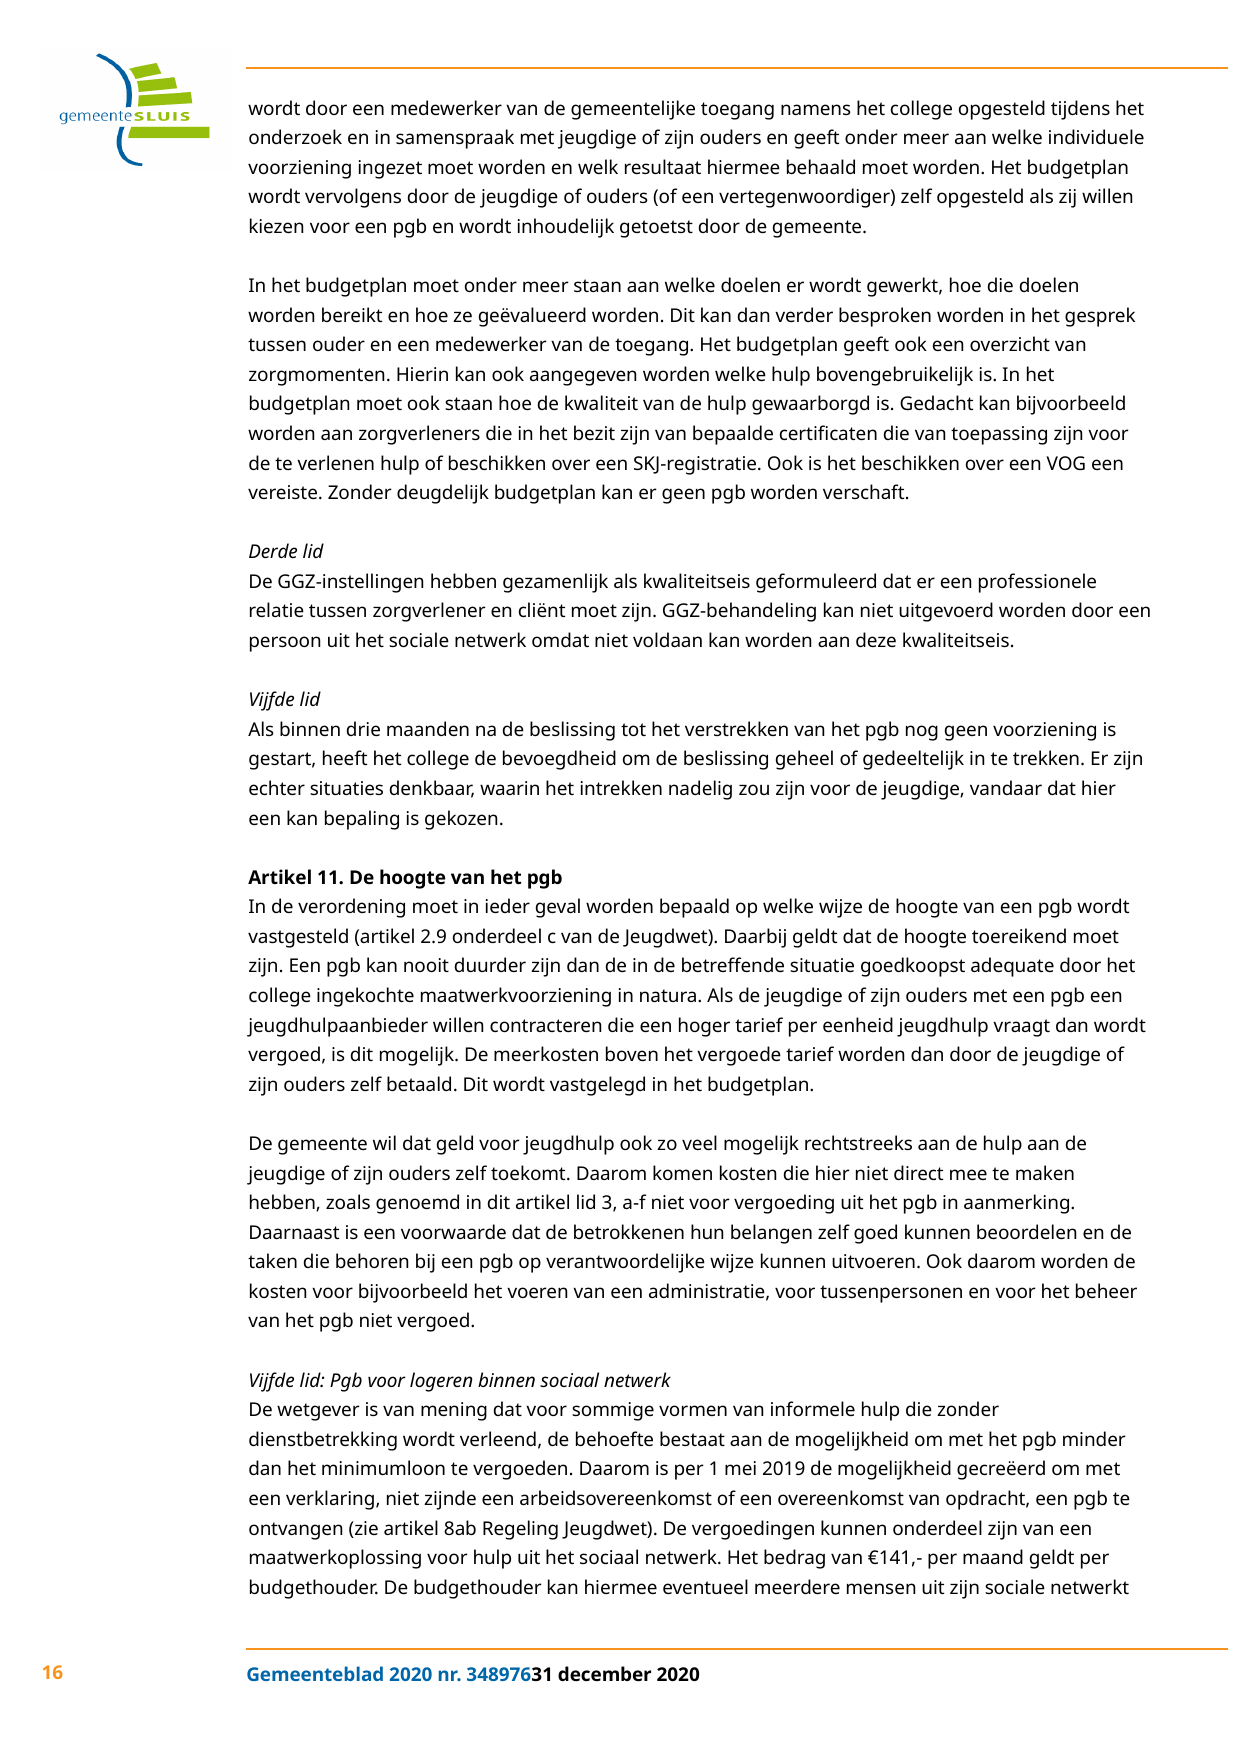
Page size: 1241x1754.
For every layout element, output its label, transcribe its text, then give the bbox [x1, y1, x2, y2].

text wordt door een medewerker van de gemeentelijke toegang namens het college opgesteld tijdens het onderzoek en in samenspraak met jeugdige of zijn ouders en geeft onder meer aan welke individuele voorziening ingezet moet worden en welk resultaat hiermee behaald moet worden. Het budgetplan wordt vervolgens door de jeugdige of ouders (of een vertegenwoordiger) zelf opgesteld als zij willen kiezen voor een pgb en wordt inhoudelijk getoetst door de gemeente. [248, 95, 1152, 239]
text De GGZ-instellingen hebben gezamenlijk als kwaliteitseis geformuleerd dat er een professionele relatie tussen zorgverlener en cliënt moet zijn. GGZ-behandeling kan niet uitgevoerd worden door een persoon uit het sociale netwerk omdat niet voldaan kan worden aan deze kwaliteitseis. [248, 568, 1152, 653]
text In de verordening moet in ieder geval worden bepaald op welke wijze de hoogte van een pgb wordt vastgesteld (artikel 2.9 onderdeel c van de Jeugdwet). Daarbij geldt dat de hoogte toereikend moet zijn. Een pgb kan nooit duurder zijn dan de in de betreffende situatie goedkoopst adequate door het college ingekochte maatwerkvoorziening in natura. Als de jeugdige of zijn ouders met een pgb een jeugdhulpaanbieder willen contracteren die een hoger tarief per eenheid jeugdhulp vraagt dan wordt vergoed, is dit mogelijk. De meerkosten boven het vergoede tarief worden dan door de jeugdige of zijn ouders zelf betaald. Dit wordt vastgelegd in het budgetplan. [248, 893, 1152, 1097]
text In het budgetplan moet onder meer staan aan welke doelen er wordt gewerkt, hoe die doelen worden bereikt en hoe ze geëvalueerd worden. Dit kan dan verder besproken worden in het gesprek tussen ouder en een medewerker van de toegang. Het budgetplan geeft ook een overzicht van zorgmomenten. Hierin kan ook aangegeven worden welke hulp bovengebruikelijk is. In het budgetplan moet ook staan hoe de kwaliteit van de hulp gewaarborgd is. Gedacht kan bijvoorbeeld worden aan zorgverleners die in het bezit zijn van bepaalde certificaten die van toepassing zijn voor de te verlenen hulp of beschikken over een SKJ-registratie. Ook is het beschikken over een VOG een vereiste. Zonder deugdelijk budgetplan kan er geen pgb worden verschaft. [248, 272, 1152, 505]
text De wetgever is van mening dat voor sommige vormen van informele hulp die zonder dienstbetrekking wordt verleend, de behoefte bestaat aan de mogelijkheid om met het pgb minder dan het minimumloon te vergoeden. Daarom is per 1 mei 2019 de mogelijkheid gecreëerd om met een verklaring, niet zijnde een arbeidsovereenkomst of een overeenkomst van opdracht, een pgb te ontvangen (zie artikel 8ab Regeling Jeugdwet). De vergoedingen kunnen onderdeel zijn van een maatwerkoplossing voor hulp uit het sociaal netwerk. Het bedrag van €141,- per maand geldt per budgethouder. De budgethouder kan hiermee eventueel meerdere mensen uit zijn sociale netwerkt [248, 1396, 1152, 1600]
text Artikel 11. De hoogte van het pgb [248, 864, 1152, 890]
text Derde lid [248, 538, 1152, 564]
picture [41, 47, 231, 172]
text Als binnen drie maanden na de beslissing tot het verstrekken van het pgb nog geen voorziening is gestart, heeft het college de bevoegdheid om de beslissing geheel of gedeeltelijk in te trekken. Er zijn echter situaties denkbaar, waarin het intrekken nadelig zou zijn voor de jeugdige, vandaar dat hier een kan bepaling is gekozen. [248, 716, 1152, 831]
text De gemeente wil dat geld voor jeugdhulp ook zo veel mogelijk rechtstreeks aan de hulp aan de jeugdige of zijn ouders zelf toekomt. Daarom komen kosten die hier niet direct mee te maken hebben, zoals genoemd in dit artikel lid 3, a-f niet voor vergoeding uit het pgb in aanmerking. Daarnaast is een voorwaarde dat de betrokkenen hun belangen zelf goed kunnen beoordelen en de taken die behoren bij een pgb op verantwoordelijke wijze kunnen uitvoeren. Ook daarom worden de kosten voor bijvoorbeeld het voeren van een administratie, voor tussenpersonen en voor het beheer van het pgb niet vergoed. [248, 1130, 1152, 1333]
text Vijfde lid [248, 686, 1152, 712]
text Vijfde lid: Pgb voor logeren binnen sociaal netwerk [248, 1367, 1152, 1393]
